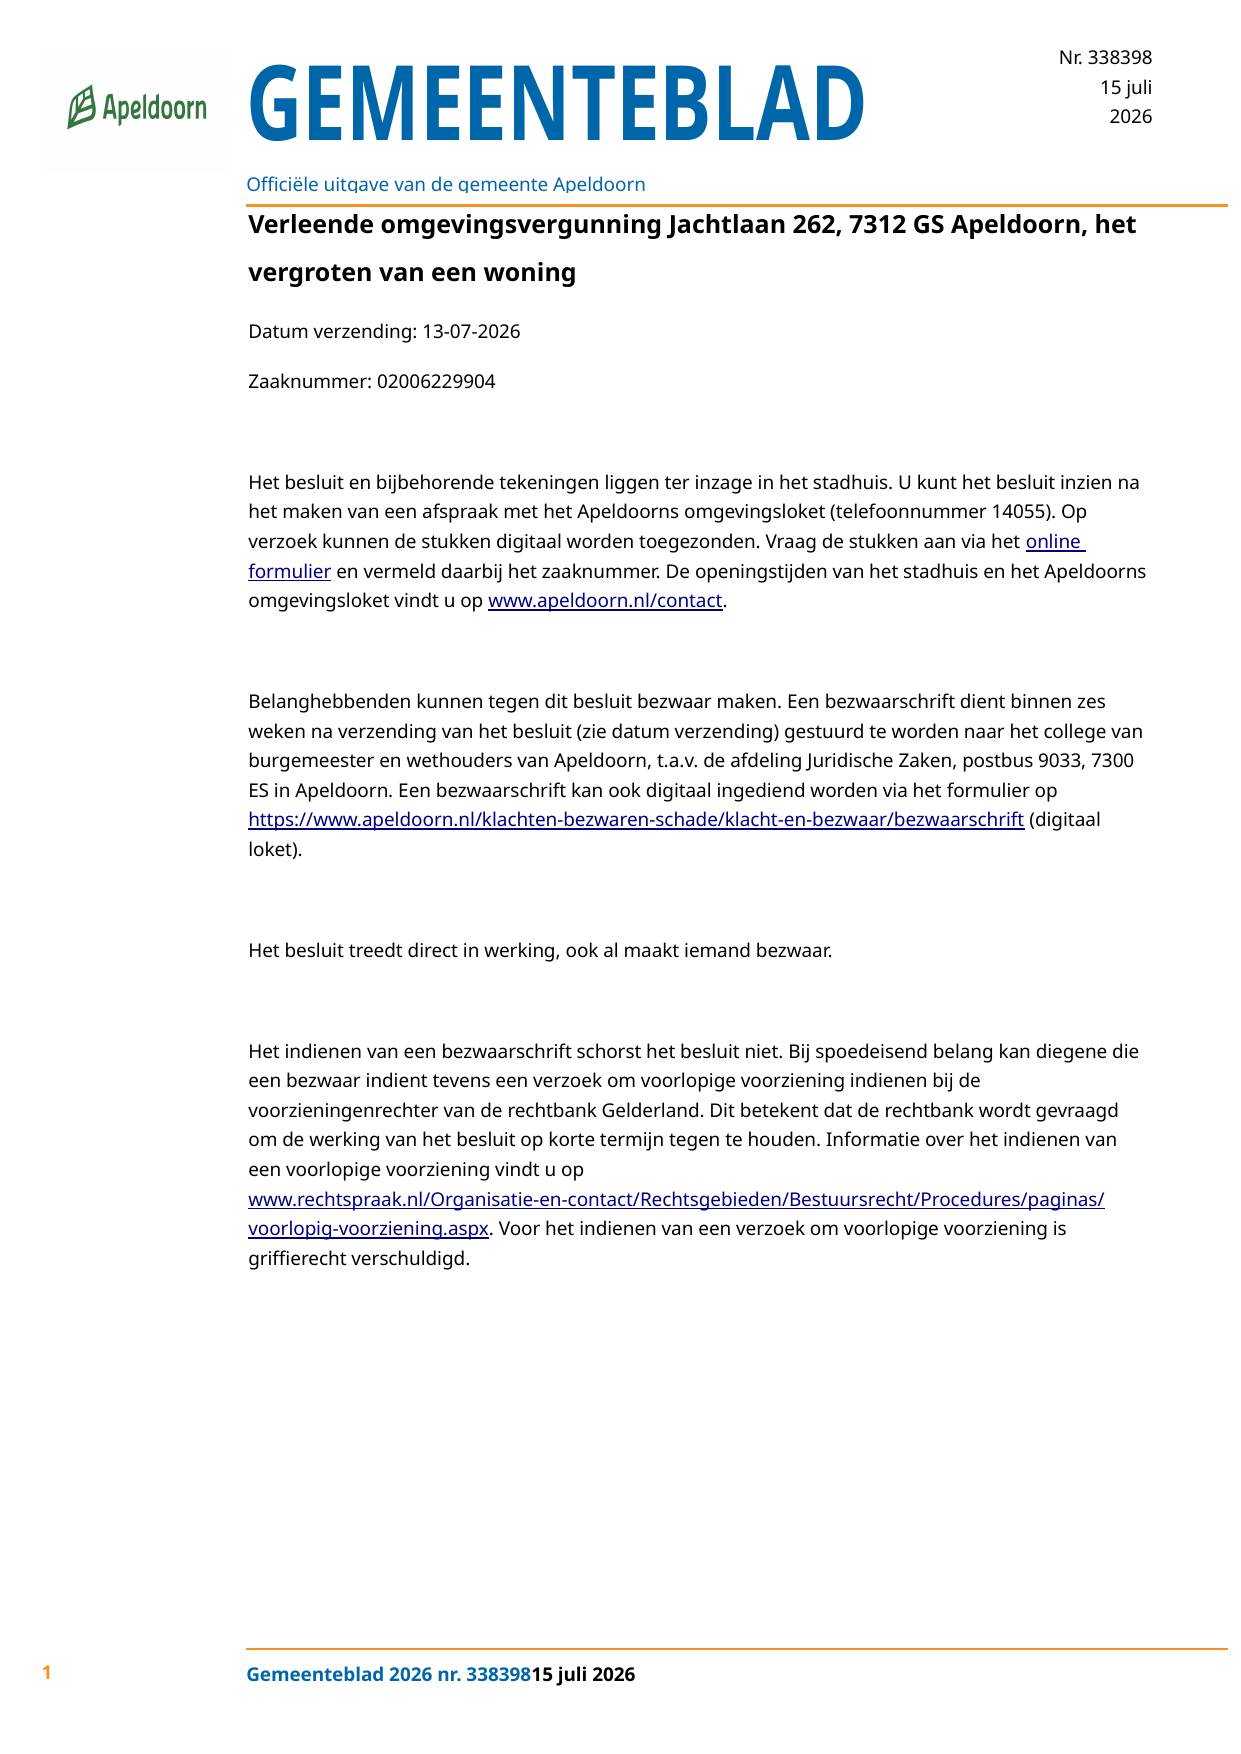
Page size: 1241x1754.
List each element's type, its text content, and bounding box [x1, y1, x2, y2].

text Verleende omgevingsvergunning Jachtlaan 262, 7312 GS Apeldoorn, het vergroten van een woning [248, 207, 1152, 288]
text Het besluit en bijbehorende tekeningen liggen ter inzage in het stadhuis. U kunt het besluit inzien na het maken van een afspraak met het Apeldoorns omgevingsloket (telefoonnummer 14055). Op verzoek kunnen de stukken digitaal worden toegezonden. Vraag de stukken aan via het online formulier en vermeld daarbij het zaaknummer. De openingstijden van het stadhuis en het Apeldoorns omgevingsloket vindt u op www.apeldoorn.nl/contact. [248, 469, 1152, 613]
text Het indienen van een bezwaarschrift schorst het besluit niet. Bij spoedeisend belang kan diegene die een bezwaar indient tevens een verzoek om voorlopige voorziening indienen bij de voorzieningenrechter van de rechtbank Gelderland. Dit betekent dat de rechtbank wordt gevraagd om de werking van het besluit op korte termijn tegen te houden. Informatie over het indienen van een voorlopige voorziening vindt u op www.rechtspraak.nl/Organisatie-en-contact/Rechtsgebieden/Bestuursrecht/Procedures/paginas/voorlopig-voorziening.aspx. Voor het indienen van een verzoek om voorlopige voorziening is griffierecht verschuldigd. [248, 1038, 1152, 1271]
text Belanghebbenden kunnen tegen dit besluit bezwaar maken. Een bezwaarschrift dient binnen zes weken na verzending van het besluit (zie datum verzending) gestuurd te worden naar het college van burgemeester en wethouders van Apeldoorn, t.a.v. de afdeling Juridische Zaken, postbus 9033, 7300 ES in Apeldoorn. Een bezwaarschrift kan ook digitaal ingediend worden via het formulier op https://www.apeldoorn.nl/klachten-bezwaren-schade/klacht-en-bezwaar/bezwaarschrift (digitaal loket). [248, 688, 1152, 862]
text Zaaknummer: 02006229904 [248, 368, 1152, 394]
picture [41, 47, 231, 172]
text Het besluit treedt direct in werking, ook al maakt iemand bezwaar. [248, 937, 1152, 963]
text Datum verzending: 13-07-2026 [248, 318, 1152, 344]
